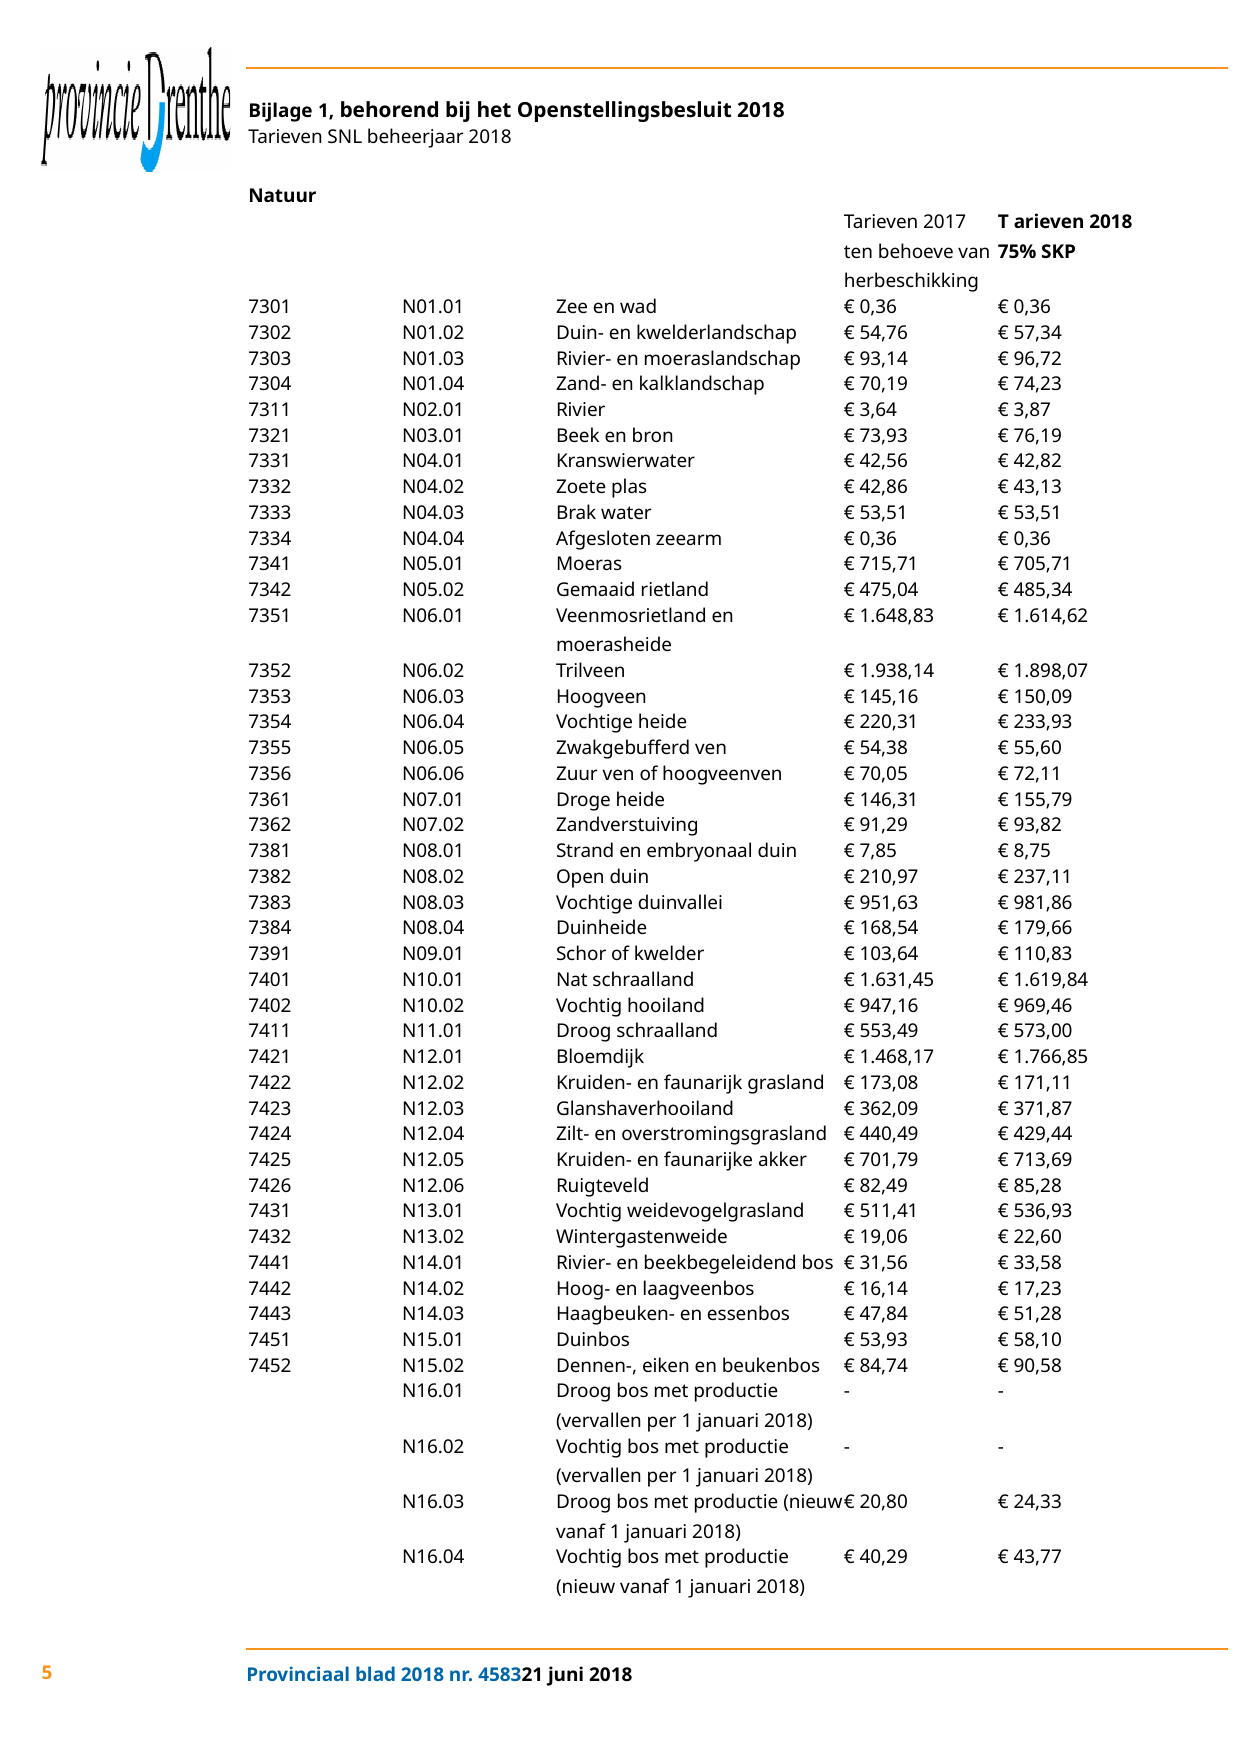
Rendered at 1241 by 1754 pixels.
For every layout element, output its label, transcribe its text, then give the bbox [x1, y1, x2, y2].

table_cell 7301 [248, 293, 402, 319]
table_cell Kruiden- en faunarijk grasland [556, 1069, 844, 1095]
table_cell € 947,16 [844, 992, 998, 1017]
table_cell € 93,82 [998, 812, 1152, 837]
table_cell N15.01 [402, 1326, 556, 1352]
table_cell Beek en bron [556, 422, 844, 448]
table_cell N08.03 [402, 889, 556, 914]
table_cell € 701,79 [844, 1146, 998, 1172]
table_cell [248, 1544, 402, 1599]
table_cell N10.02 [402, 992, 556, 1017]
table_cell € 713,69 [998, 1146, 1152, 1172]
table_cell € 73,93 [844, 422, 998, 448]
table_cell € 54,76 [844, 319, 998, 345]
table_cell € 362,09 [844, 1095, 998, 1120]
table_cell Droge heide [556, 786, 844, 812]
table_cell € 31,56 [844, 1249, 998, 1275]
table_cell Rivier [556, 396, 844, 422]
table_cell 7331 [248, 448, 402, 473]
table_cell € 8,75 [998, 838, 1152, 863]
table_cell € 47,84 [844, 1301, 998, 1326]
table_cell € 475,04 [844, 576, 998, 602]
table_cell € 33,58 [998, 1249, 1152, 1275]
table_cell - [844, 1433, 998, 1488]
table_cell € 103,64 [844, 940, 998, 966]
table_cell € 511,41 [844, 1198, 998, 1223]
table_cell 7432 [248, 1223, 402, 1249]
table_cell Duin- en kwelderlandschap [556, 319, 844, 345]
table_cell Hoog- en laagveenbos [556, 1275, 844, 1301]
table_cell N16.02 [402, 1433, 556, 1488]
table_cell Rivier- en moeraslandschap [556, 345, 844, 370]
table_cell € 171,11 [998, 1069, 1152, 1095]
table_cell € 54,38 [844, 735, 998, 760]
table_cell N12.01 [402, 1043, 556, 1069]
table_cell € 150,09 [998, 683, 1152, 709]
table_cell Zand- en kalklandschap [556, 370, 844, 396]
table_cell N06.05 [402, 735, 556, 760]
table_cell Hoogveen [556, 683, 844, 709]
table_cell 7332 [248, 473, 402, 499]
table_cell N01.03 [402, 345, 556, 370]
table_cell € 72,11 [998, 760, 1152, 786]
table_cell € 233,93 [998, 709, 1152, 734]
table_cell 7401 [248, 966, 402, 992]
table_cell N14.02 [402, 1275, 556, 1301]
table_cell € 3,87 [998, 396, 1152, 422]
table_cell N01.04 [402, 370, 556, 396]
table_cell € 17,23 [998, 1275, 1152, 1301]
table_cell N12.03 [402, 1095, 556, 1120]
table_cell 7422 [248, 1069, 402, 1095]
table_cell € 20,80 [844, 1488, 998, 1544]
table_cell € 1.619,84 [998, 966, 1152, 992]
table_cell N01.01 [402, 293, 556, 319]
table_cell N16.01 [402, 1378, 556, 1433]
table_header Natuur [248, 183, 1152, 208]
text Tarieven SNL beheerjaar 2018 [248, 123, 1152, 149]
table_cell T arieven 2018 75% SKP [998, 208, 1152, 293]
table_cell N08.04 [402, 915, 556, 940]
table_cell Duinbos [556, 1326, 844, 1352]
text Bijlage 1, behorend bij het Openstellingsbesluit 2018 [248, 95, 1152, 123]
table_cell Schor of kwelder [556, 940, 844, 966]
table_cell € 981,86 [998, 889, 1152, 914]
table_cell N13.02 [402, 1223, 556, 1249]
table_cell Zuur ven of hoogveenven [556, 760, 844, 786]
table_cell € 57,34 [998, 319, 1152, 345]
table_cell 7391 [248, 940, 402, 966]
table_cell - [844, 1378, 998, 1433]
table_cell € 40,29 [844, 1544, 998, 1599]
table_cell Dennen-, eiken en beukenbos [556, 1352, 844, 1378]
table_cell [248, 1378, 402, 1433]
table_cell 7451 [248, 1326, 402, 1352]
table_cell N12.04 [402, 1120, 556, 1146]
table_cell € 96,72 [998, 345, 1152, 370]
table_cell € 0,36 [844, 525, 998, 551]
table_cell [248, 208, 402, 293]
table_cell Ruigteveld [556, 1172, 844, 1198]
table_cell € 1.614,62 [998, 602, 1152, 657]
table_cell Zilt- en overstromingsgrasland [556, 1120, 844, 1146]
table_cell 7353 [248, 683, 402, 709]
table_cell € 1.468,17 [844, 1043, 998, 1069]
table_cell € 1.648,83 [844, 602, 998, 657]
table_cell € 1.898,07 [998, 657, 1152, 683]
table_cell € 74,23 [998, 370, 1152, 396]
picture [41, 47, 231, 172]
table_cell 7402 [248, 992, 402, 1017]
table_cell N08.02 [402, 863, 556, 889]
table_cell € 70,05 [844, 760, 998, 786]
table_cell N15.02 [402, 1352, 556, 1378]
table_cell N06.06 [402, 760, 556, 786]
table_cell 7355 [248, 735, 402, 760]
table_cell - [998, 1433, 1152, 1488]
table_cell Zoete plas [556, 473, 844, 499]
table_cell € 19,06 [844, 1223, 998, 1249]
table_cell € 85,28 [998, 1172, 1152, 1198]
table_cell Afgesloten zeearm [556, 525, 844, 551]
table_cell Vochtig hooiland [556, 992, 844, 1017]
table_cell € 146,31 [844, 786, 998, 812]
table_cell N10.01 [402, 966, 556, 992]
table_cell 7431 [248, 1198, 402, 1223]
table_cell Glanshaverhooiland [556, 1095, 844, 1120]
table_cell € 553,49 [844, 1018, 998, 1043]
table_cell Duinheide [556, 915, 844, 940]
table_cell N16.03 [402, 1488, 556, 1544]
table_cell € 371,87 [998, 1095, 1152, 1120]
table_cell € 440,49 [844, 1120, 998, 1146]
table_cell - [998, 1378, 1152, 1433]
table_cell € 168,54 [844, 915, 998, 940]
table_cell 7342 [248, 576, 402, 602]
table_cell € 0,36 [998, 525, 1152, 551]
table_cell Kruiden- en faunarijke akker [556, 1146, 844, 1172]
table_cell Vochtig weidevogelgrasland [556, 1198, 844, 1223]
table_cell N06.02 [402, 657, 556, 683]
table_cell 7311 [248, 396, 402, 422]
table_cell Zandverstuiving [556, 812, 844, 837]
table_cell € 22,60 [998, 1223, 1152, 1249]
table_cell € 951,63 [844, 889, 998, 914]
table_cell 7362 [248, 812, 402, 837]
table_cell 7351 [248, 602, 402, 657]
table_cell € 210,97 [844, 863, 998, 889]
table_cell Trilveen [556, 657, 844, 683]
table_cell N03.01 [402, 422, 556, 448]
table_cell 7426 [248, 1172, 402, 1198]
table_cell € 536,93 [998, 1198, 1152, 1223]
table_cell [248, 1433, 402, 1488]
table_cell 7333 [248, 499, 402, 525]
table_cell € 42,56 [844, 448, 998, 473]
table_cell 7302 [248, 319, 402, 345]
table_cell N14.03 [402, 1301, 556, 1326]
table_cell 7424 [248, 1120, 402, 1146]
table_cell € 0,36 [844, 293, 998, 319]
table_cell N04.01 [402, 448, 556, 473]
table_cell 7361 [248, 786, 402, 812]
table_cell € 91,29 [844, 812, 998, 837]
table_cell € 173,08 [844, 1069, 998, 1095]
table_cell Droog schraalland [556, 1018, 844, 1043]
table_cell 7443 [248, 1301, 402, 1326]
table_cell Brak water [556, 499, 844, 525]
table_cell 7441 [248, 1249, 402, 1275]
table_cell € 16,14 [844, 1275, 998, 1301]
table_cell N05.01 [402, 551, 556, 576]
table_cell Moeras [556, 551, 844, 576]
table_cell € 58,10 [998, 1326, 1152, 1352]
table_cell € 485,34 [998, 576, 1152, 602]
table_cell Droog bos met productie (nieuw vanaf 1 januari 2018) [556, 1488, 844, 1544]
table_cell 7425 [248, 1146, 402, 1172]
table_cell N06.03 [402, 683, 556, 709]
table_cell N04.03 [402, 499, 556, 525]
table_cell [556, 208, 844, 293]
table_cell Bloemdijk [556, 1043, 844, 1069]
table_cell € 179,66 [998, 915, 1152, 940]
table_cell € 110,83 [998, 940, 1152, 966]
table_cell 7341 [248, 551, 402, 576]
table_cell Vochtig bos met productie (nieuw vanaf 1 januari 2018) [556, 1544, 844, 1599]
table_cell N07.01 [402, 786, 556, 812]
table_cell N09.01 [402, 940, 556, 966]
table_cell Vochtige heide [556, 709, 844, 734]
table_cell € 43,13 [998, 473, 1152, 499]
table_cell [248, 1488, 402, 1544]
table_cell € 573,00 [998, 1018, 1152, 1043]
table_cell € 42,82 [998, 448, 1152, 473]
table_cell € 7,85 [844, 838, 998, 863]
table_cell N01.02 [402, 319, 556, 345]
table_cell € 82,49 [844, 1172, 998, 1198]
table_cell 7382 [248, 863, 402, 889]
table_cell € 55,60 [998, 735, 1152, 760]
table_cell € 90,58 [998, 1352, 1152, 1378]
table_cell N07.02 [402, 812, 556, 837]
table_cell € 24,33 [998, 1488, 1152, 1544]
table_cell € 715,71 [844, 551, 998, 576]
table_cell € 237,11 [998, 863, 1152, 889]
table_cell € 705,71 [998, 551, 1152, 576]
table_cell Nat schraalland [556, 966, 844, 992]
table_cell € 969,46 [998, 992, 1152, 1017]
table_cell Vochtig bos met productie (vervallen per 1 januari 2018) [556, 1433, 844, 1488]
table_cell € 145,16 [844, 683, 998, 709]
table_cell Gemaaid rietland [556, 576, 844, 602]
table_cell 7303 [248, 345, 402, 370]
table_cell 7411 [248, 1018, 402, 1043]
table_cell 7321 [248, 422, 402, 448]
table_cell N16.04 [402, 1544, 556, 1599]
table_cell 7383 [248, 889, 402, 914]
table_cell 7442 [248, 1275, 402, 1301]
table_cell N12.02 [402, 1069, 556, 1095]
table_cell € 70,19 [844, 370, 998, 396]
table_cell N13.01 [402, 1198, 556, 1223]
table_cell Strand en embryonaal duin [556, 838, 844, 863]
table_cell 7452 [248, 1352, 402, 1378]
table_cell € 3,64 [844, 396, 998, 422]
table_cell Rivier- en beekbegeleidend bos [556, 1249, 844, 1275]
table_cell N05.02 [402, 576, 556, 602]
table_cell Tarieven 2017 ten behoeve van herbeschikking [844, 208, 998, 293]
table_cell [402, 208, 556, 293]
table_cell € 53,93 [844, 1326, 998, 1352]
table_cell Zwakgebufferd ven [556, 735, 844, 760]
table_cell € 1.631,45 [844, 966, 998, 992]
table_cell Kranswierwater [556, 448, 844, 473]
table_cell € 84,74 [844, 1352, 998, 1378]
table_cell € 76,19 [998, 422, 1152, 448]
table_cell N08.01 [402, 838, 556, 863]
table_cell € 51,28 [998, 1301, 1152, 1326]
table_cell N06.04 [402, 709, 556, 734]
table_cell 7352 [248, 657, 402, 683]
table_cell N02.01 [402, 396, 556, 422]
table_cell Veenmosrietland en moerasheide [556, 602, 844, 657]
table_cell Open duin [556, 863, 844, 889]
table_cell € 1.938,14 [844, 657, 998, 683]
table_cell 7423 [248, 1095, 402, 1120]
table_cell 7334 [248, 525, 402, 551]
table_cell N11.01 [402, 1018, 556, 1043]
table_cell N12.06 [402, 1172, 556, 1198]
table_cell Droog bos met productie (vervallen per 1 januari 2018) [556, 1378, 844, 1433]
table_cell N12.05 [402, 1146, 556, 1172]
table_cell € 220,31 [844, 709, 998, 734]
table_cell € 429,44 [998, 1120, 1152, 1146]
table_cell Vochtige duinvallei [556, 889, 844, 914]
table_cell € 42,86 [844, 473, 998, 499]
table_cell € 43,77 [998, 1544, 1152, 1599]
table_cell Zee en wad [556, 293, 844, 319]
table_cell € 155,79 [998, 786, 1152, 812]
table_cell 7304 [248, 370, 402, 396]
table_cell 7421 [248, 1043, 402, 1069]
table_cell 7381 [248, 838, 402, 863]
table_cell Haagbeuken- en essenbos [556, 1301, 844, 1326]
table_cell € 0,36 [998, 293, 1152, 319]
table_cell 7384 [248, 915, 402, 940]
table_cell N14.01 [402, 1249, 556, 1275]
table_cell € 53,51 [844, 499, 998, 525]
table_cell € 1.766,85 [998, 1043, 1152, 1069]
table_cell 7356 [248, 760, 402, 786]
table_cell N06.01 [402, 602, 556, 657]
table_cell Wintergastenweide [556, 1223, 844, 1249]
table_cell 7354 [248, 709, 402, 734]
table_cell € 53,51 [998, 499, 1152, 525]
table_cell N04.04 [402, 525, 556, 551]
table_cell € 93,14 [844, 345, 998, 370]
table_cell N04.02 [402, 473, 556, 499]
